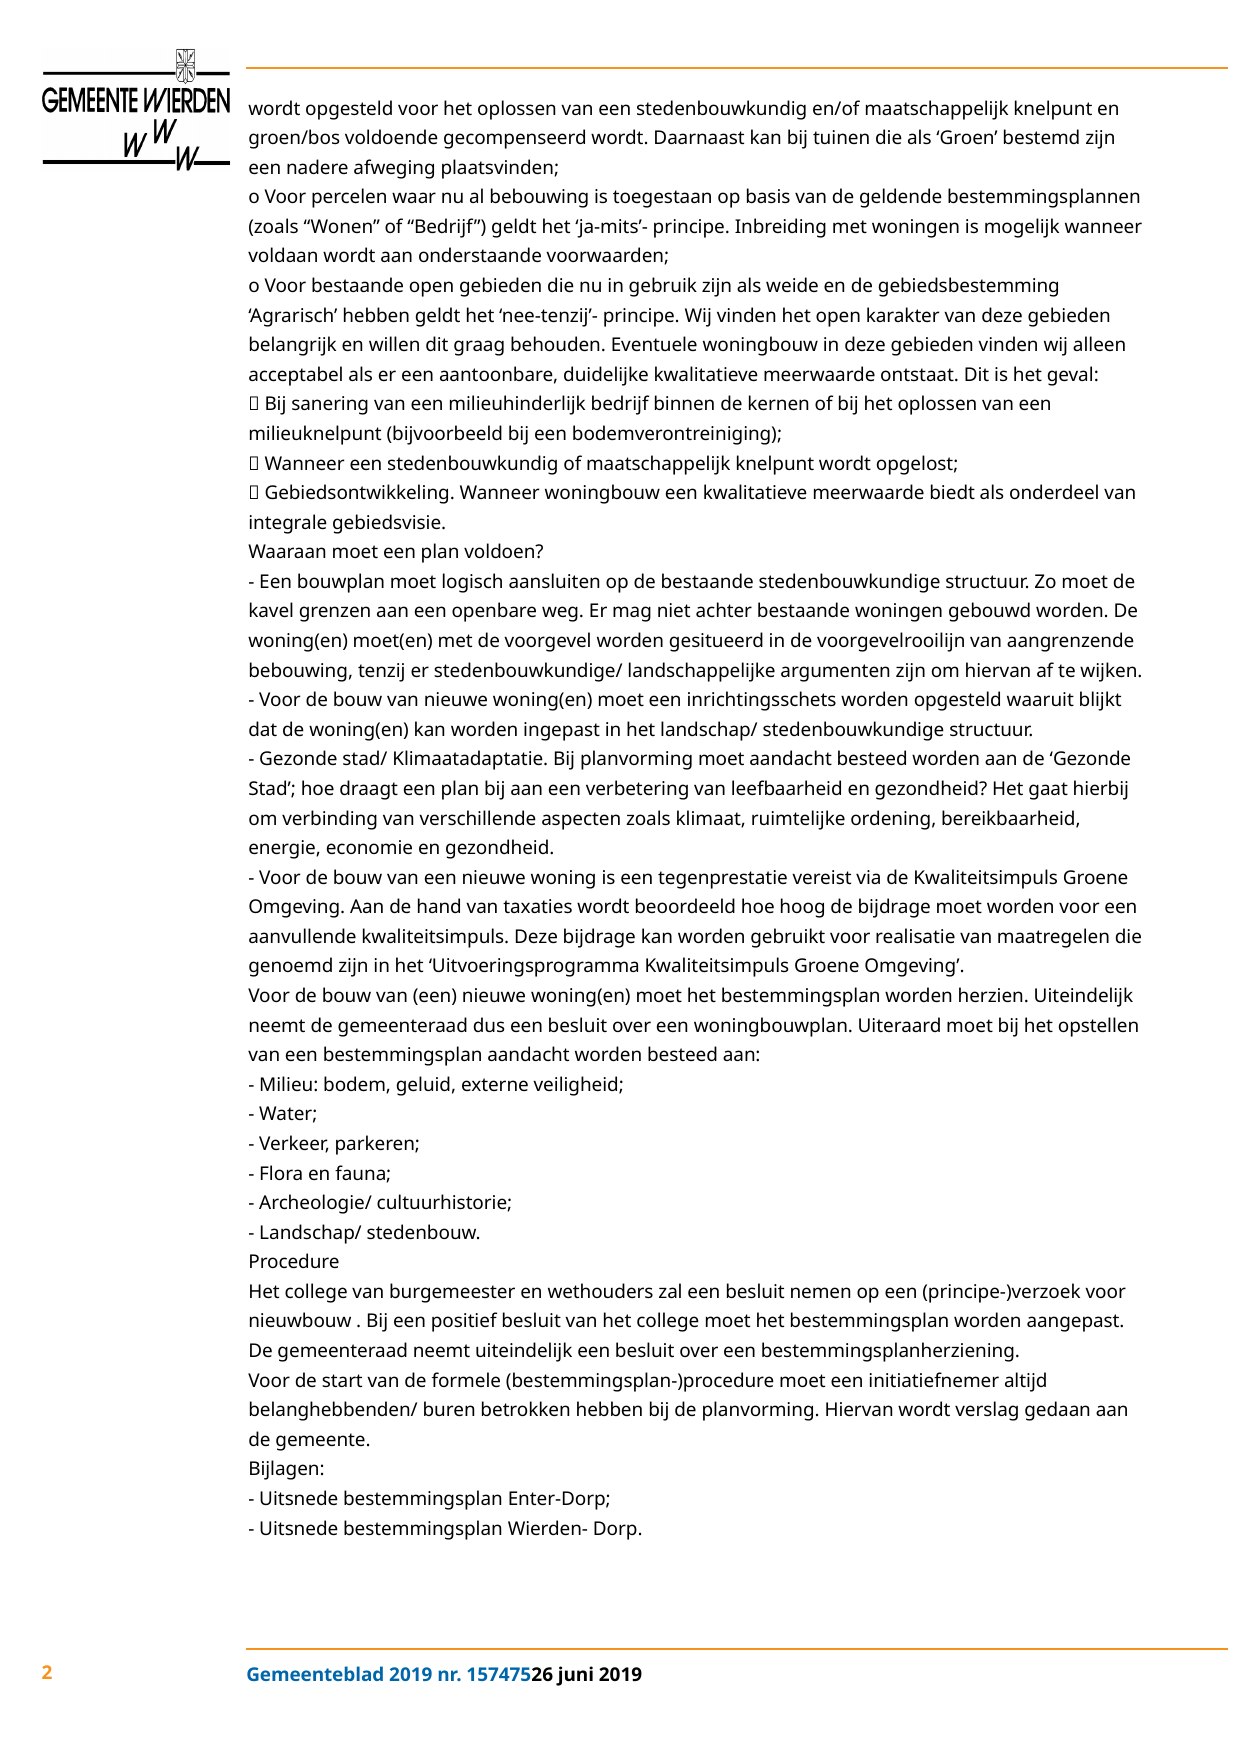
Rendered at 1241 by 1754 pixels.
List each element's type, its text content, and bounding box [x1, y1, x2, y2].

text - Voor de bouw van nieuwe woning(en) moet een inrichtingsschets worden opgesteld waaruit blijkt dat de woning(en) kan worden ingepast in het landschap/ stedenbouwkundige structuur. [248, 686, 1152, 742]
text Voor de bouw van (een) nieuwe woning(en) moet het bestemmingsplan worden herzien. Uiteindelijk neemt de gemeenteraad dus een besluit over een woningbouwplan. Uiteraard moet bij het opstellen van een bestemmingsplan aandacht worden besteed aan: [248, 982, 1152, 1067]
text - Verkeer, parkeren; [248, 1130, 1152, 1156]
text wordt opgesteld voor het oplossen van een stedenbouwkundig en/of maatschappelijk knelpunt en groen/bos voldoende gecompenseerd wordt. Daarnaast kan bij tuinen die als ‘Groen’ bestemd zijn een nadere afweging plaatsvinden; [248, 95, 1152, 180]
text  Gebiedsontwikkeling. Wanneer woningbouw een kwalitatieve meerwaarde biedt als onderdeel van integrale gebiedsvisie. [248, 479, 1152, 535]
text - Voor de bouw van een nieuwe woning is een tegenprestatie vereist via de Kwaliteitsimpuls Groene Omgeving. Aan de hand van taxaties wordt beoordeeld hoe hoog de bijdrage moet worden voor een aanvullende kwaliteitsimpuls. Deze bijdrage kan worden gebruikt voor realisatie van maatregelen die genoemd zijn in het ‘Uitvoeringsprogramma Kwaliteitsimpuls Groene Omgeving’. [248, 864, 1152, 978]
text - Water; [248, 1101, 1152, 1126]
text Het college van burgemeester en wethouders zal een besluit nemen op een (principe-)verzoek voor nieuwbouw . Bij een positief besluit van het college moet het bestemmingsplan worden aangepast. De gemeenteraad neemt uiteindelijk een besluit over een bestemmingsplanherziening. [248, 1278, 1152, 1363]
text - Gezonde stad/ Klimaatadaptatie. Bij planvorming moet aandacht besteed worden aan de ‘Gezonde Stad’; hoe draagt een plan bij aan een verbetering van leefbaarheid en gezondheid? Het gaat hierbij om verbinding van verschillende aspecten zoals klimaat, ruimtelijke ordening, bereikbaarheid, energie, economie en gezondheid. [248, 746, 1152, 860]
text - Landschap/ stedenbouw. [248, 1219, 1152, 1245]
text - Een bouwplan moet logisch aansluiten op de bestaande stedenbouwkundige structuur. Zo moet de kavel grenzen aan een openbare weg. Er mag niet achter bestaande woningen gebouwd worden. De woning(en) moet(en) met de voorgevel worden gesitueerd in de voorgevelrooilijn van aangrenzende bebouwing, tenzij er stedenbouwkundige/ landschappelijke argumenten zijn om hiervan af te wijken. [248, 568, 1152, 683]
text  Bij sanering van een milieuhinderlijk bedrijf binnen de kernen of bij het oplossen van een milieuknelpunt (bijvoorbeeld bij een bodemverontreiniging); [248, 391, 1152, 446]
text - Milieu: bodem, geluid, externe veiligheid; [248, 1071, 1152, 1097]
text Procedure [248, 1248, 1152, 1274]
text  Wanneer een stedenbouwkundig of maatschappelijk knelpunt wordt opgelost; [248, 450, 1152, 476]
text - Flora en fauna; [248, 1160, 1152, 1186]
text - Uitsnede bestemmingsplan Wierden- Dorp. [248, 1515, 1152, 1541]
text - Uitsnede bestemmingsplan Enter-Dorp; [248, 1485, 1152, 1511]
text Waaraan moet een plan voldoen? [248, 538, 1152, 564]
text o Voor bestaande open gebieden die nu in gebruik zijn als weide en de gebiedsbestemming ‘Agrarisch’ hebben geldt het ‘nee-tenzij’- principe. Wij vinden het open karakter van deze gebieden belangrijk en willen dit graag behouden. Eventuele woningbouw in deze gebieden vinden wij alleen acceptabel als er een aantoonbare, duidelijke kwalitatieve meerwaarde ontstaat. Dit is het geval: [248, 272, 1152, 387]
text - Archeologie/ cultuurhistorie; [248, 1189, 1152, 1215]
text o Voor percelen waar nu al bebouwing is toegestaan op basis van de geldende bestemmingsplannen (zoals “Wonen” of “Bedrijf”) geldt het ‘ja-mits’- principe. Inbreiding met woningen is mogelijk wanneer voldaan wordt aan onderstaande voorwaarden; [248, 183, 1152, 268]
text Bijlagen: [248, 1456, 1152, 1481]
text Voor de start van de formele (bestemmingsplan-)procedure moet een initiatiefnemer altijd belanghebbenden/ buren betrokken hebben bij de planvorming. Hiervan wordt verslag gedaan aan de gemeente. [248, 1367, 1152, 1452]
picture [41, 47, 231, 172]
